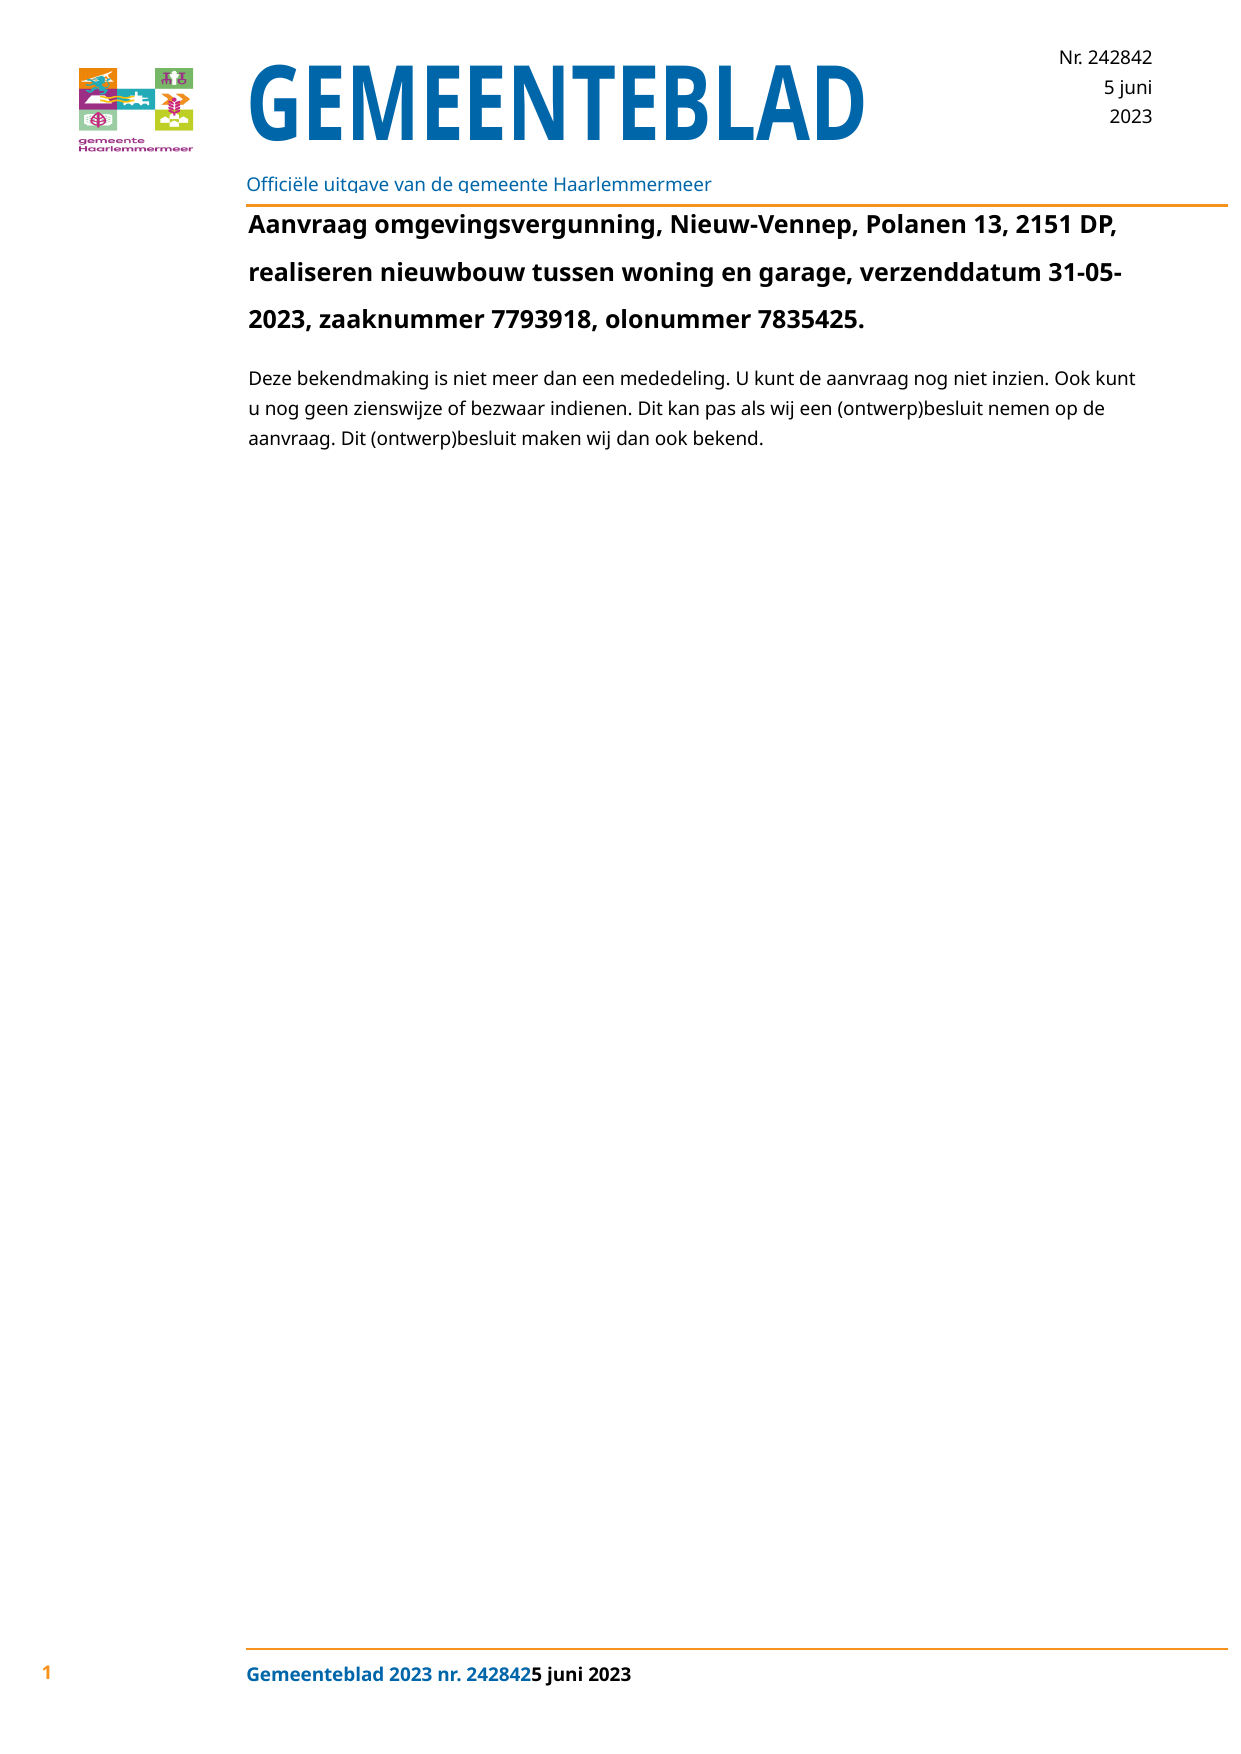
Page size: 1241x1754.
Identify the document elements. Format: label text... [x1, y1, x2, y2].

picture [41, 47, 231, 172]
text Aanvraag omgevingsvergunning, Nieuw-Vennep, Polanen 13, 2151 DP, realiseren nieuwbouw tussen woning en garage, verzenddatum 31-05-2023, zaaknummer 7793918, olonummer 7835425. [248, 207, 1152, 336]
text Deze bekendmaking is niet meer dan een mededeling. U kunt de aanvraag nog niet inzien. Ook kunt u nog geen zienswijze of bezwaar indienen. Dit kan pas als wij een (ontwerp)besluit nemen op de aanvraag. Dit (ontwerp)besluit maken wij dan ook bekend. [248, 366, 1152, 450]
